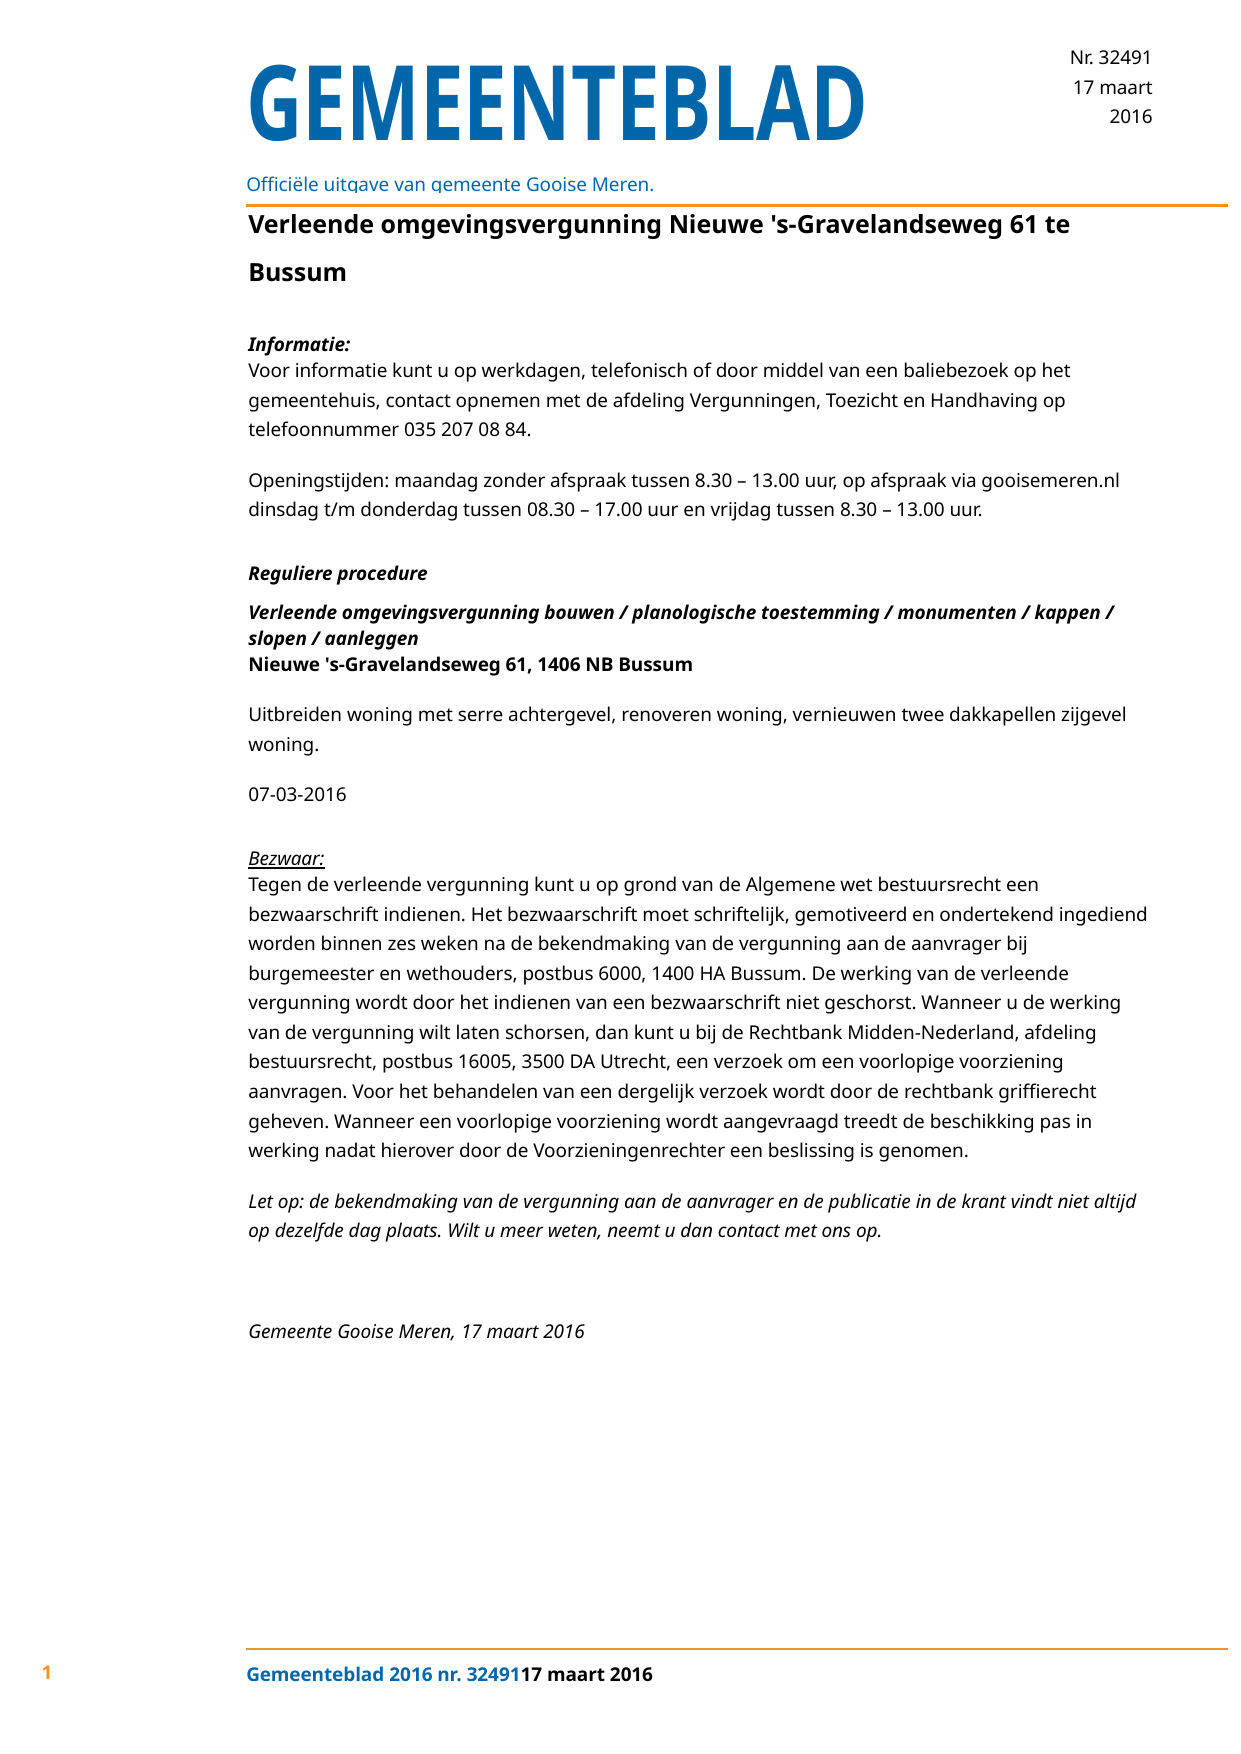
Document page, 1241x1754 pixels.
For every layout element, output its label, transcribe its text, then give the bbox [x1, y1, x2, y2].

text Let op: de bekendmaking van de vergunning aan de aanvrager en de publicatie in de krant vindt niet altijd op dezelfde dag plaats. Wilt u meer weten, neemt u dan contact met ons op. [248, 1188, 1152, 1243]
picture [41, 47, 231, 172]
text Bezwaar: [248, 845, 1152, 871]
text 07-03-2016 [248, 781, 1152, 807]
text Gemeente Gooise Meren, 17 maart 2016 [248, 1318, 1152, 1344]
text Uitbreiden woning met serre achtergevel, renoveren woning, vernieuwen twee dakkapellen zijgevel woning. [248, 701, 1152, 757]
text Verleende omgevingsvergunning bouwen / planologische toestemming / monumenten / kappen / slopen / aanleggen [248, 599, 1152, 651]
text Reguliere procedure [248, 560, 1152, 586]
text Informatie: [248, 331, 1152, 357]
text Verleende omgevingsvergunning Nieuwe 's-Gravelandseweg 61 te Bussum [248, 207, 1152, 288]
text Tegen de verleende vergunning kunt u op grond van de Algemene wet bestuursrecht een bezwaarschrift indienen. Het bezwaarschrift moet schriftelijk, gemotiveerd en ondertekend ingediend worden binnen zes weken na de bekendmaking van de vergunning aan de aanvrager bij burgemeester en wethouders, postbus 6000, 1400 HA Bussum. De werking van de verleende vergunning wordt door het indienen van een bezwaarschrift niet geschorst. Wanneer u de werking van de vergunning wilt laten schorsen, dan kunt u bij de Rechtbank Midden-Nederland, afdeling bestuursrecht, postbus 16005, 3500 DA Utrecht, een verzoek om een voorlopige voorziening aanvragen. Voor het behandelen van een dergelijk verzoek wordt door de rechtbank griffierecht geheven. Wanneer een voorlopige voorziening wordt aangevraagd treedt de beschikking pas in werking nadat hierover door de Voorzieningenrechter een beslissing is genomen. [248, 871, 1152, 1163]
text Voor informatie kunt u op werkdagen, telefonisch of door middel van een baliebezoek op het gemeentehuis, contact opnemen met de afdeling Vergunningen, Toezicht en Handhaving op telefoonnummer 035 207 08 84. [248, 357, 1152, 442]
text Nieuwe 's-Gravelandseweg 61, 1406 NB Bussum [248, 651, 1152, 677]
text Openingstijden: maandag zonder afspraak tussen 8.30 – 13.00 uur, op afspraak via gooisemeren.nl dinsdag t/m donderdag tussen 08.30 – 17.00 uur en vrijdag tussen 8.30 – 13.00 uur. [248, 467, 1152, 522]
